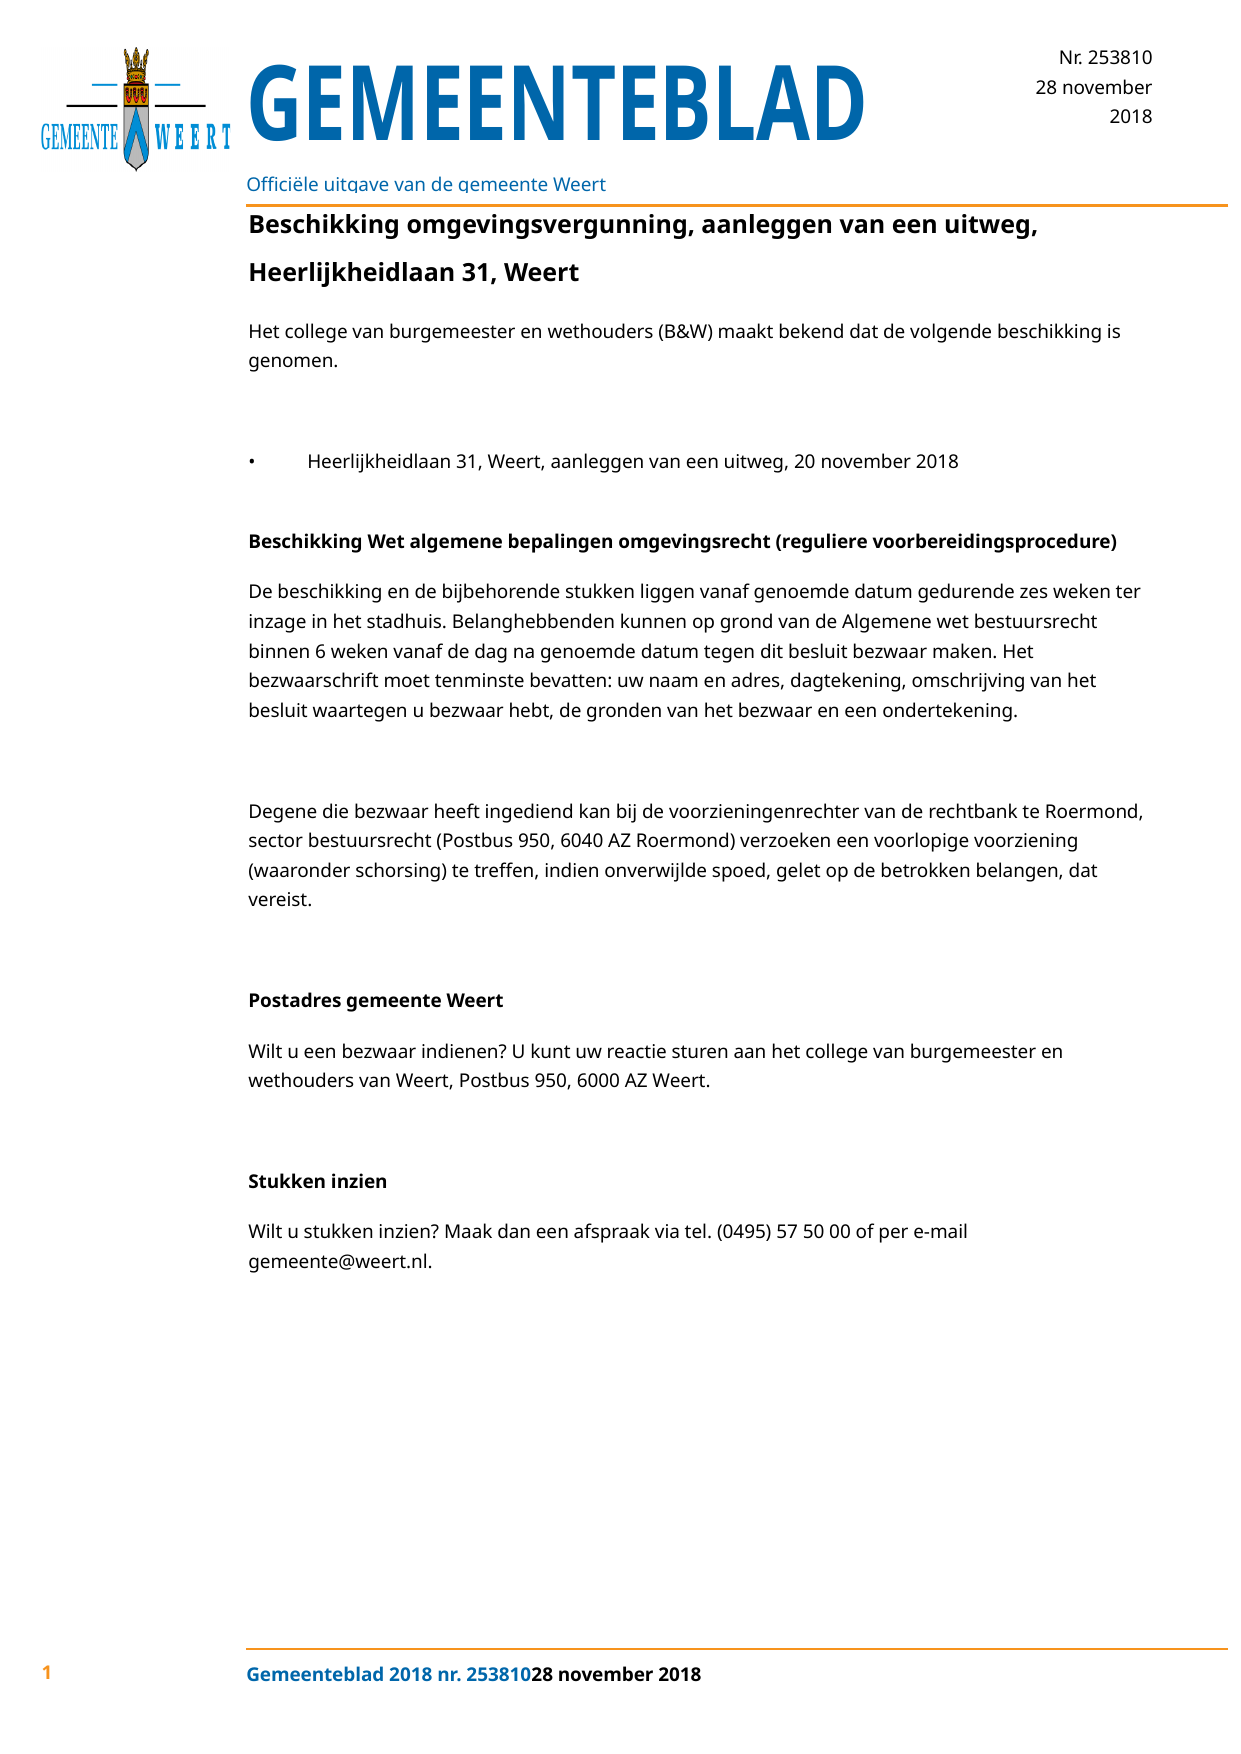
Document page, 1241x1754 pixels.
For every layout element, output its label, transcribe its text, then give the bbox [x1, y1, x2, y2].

list Heerlijkheidlaan 31, Weert, aanleggen van een uitweg, 20 november 2018 [248, 448, 1152, 474]
text Het college van burgemeester en wethouders (B&W) maakt bekend dat de volgende beschikking is genomen. [248, 318, 1152, 373]
text Wilt u stukken inzien? Maak dan een afspraak via tel. (0495) 57 50 00 of per e-mail gemeente@weert.nl. [248, 1219, 1152, 1274]
text Wilt u een bezwaar indienen? U kunt uw reactie sturen aan het college van burgemeester en wethouders van Weert, Postbus 950, 6000 AZ Weert. [248, 1038, 1152, 1093]
picture [41, 47, 231, 172]
text De beschikking en de bijbehorende stukken liggen vanaf genoemde datum gedurende zes weken ter inzage in het stadhuis. Belanghebbenden kunnen op grond van de Algemene wet bestuursrecht binnen 6 weken vanaf de dag na genoemde datum tegen dit besluit bezwaar maken. Het bezwaarschrift moet tenminste bevatten: uw naam en adres, dagtekening, omschrijving van het besluit waartegen u bezwaar hebt, de gronden van het bezwaar en een ondertekening. [248, 579, 1152, 723]
text Beschikking omgevingsvergunning, aanleggen van een uitweg, Heerlijkheidlaan 31, Weert [248, 207, 1152, 288]
text Degene die bezwaar heeft ingediend kan bij de voorzieningenrechter van de rechtbank te Roermond, sector bestuursrecht (Postbus 950, 6040 AZ Roermond) verzoeken een voorlopige voorziening (waaronder schorsing) te treffen, indien onverwijlde spoed, gelet op de betrokken belangen, dat vereist. [248, 798, 1152, 912]
text Postadres gemeente Weert [248, 987, 1152, 1013]
text Beschikking Wet algemene bepalingen omgevingsrecht (reguliere voorbereidingsprocedure) [248, 528, 1152, 554]
text Stukken inzien [248, 1168, 1152, 1194]
